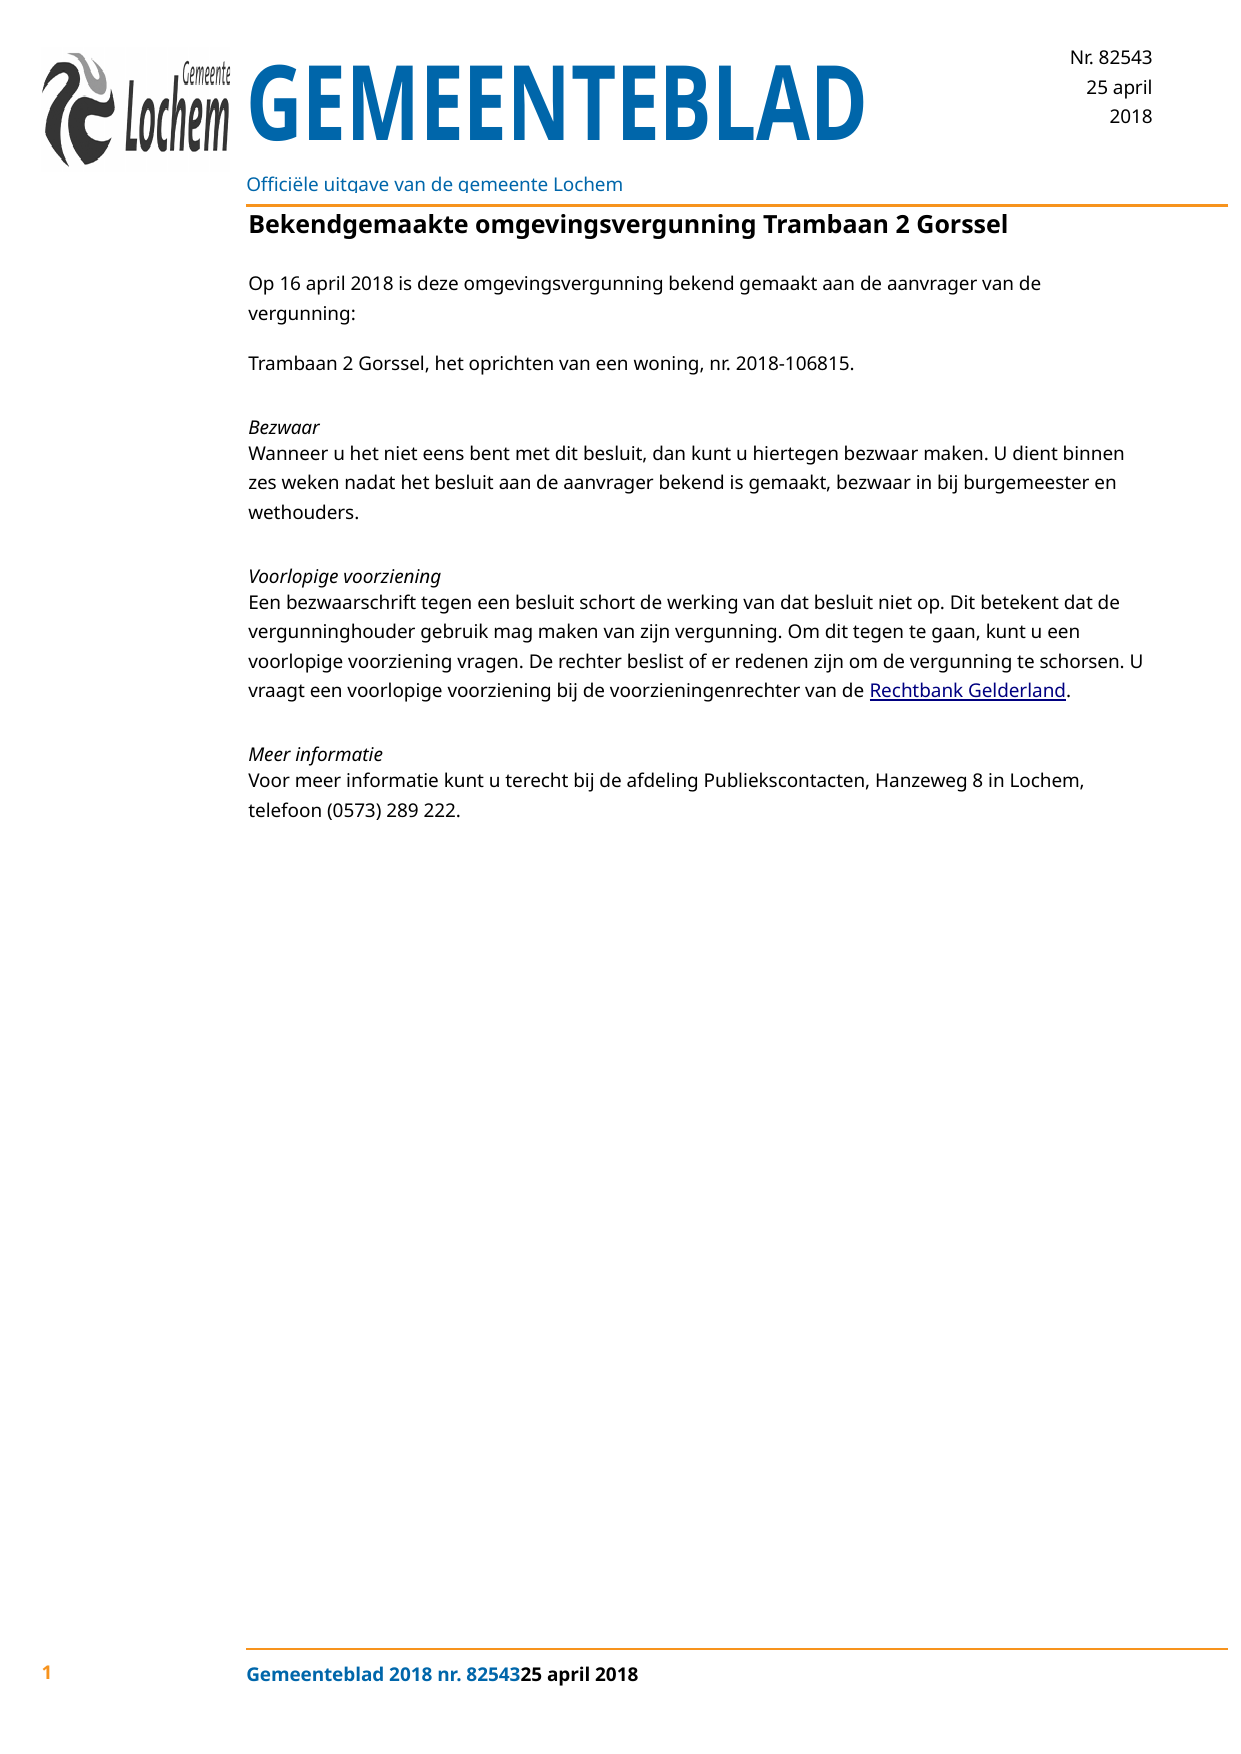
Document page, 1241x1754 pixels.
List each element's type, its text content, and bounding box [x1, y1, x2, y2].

text Voorlopige voorziening [248, 563, 1152, 589]
picture [41, 47, 231, 172]
text Bekendgemaakte omgevingsvergunning Trambaan 2 Gorssel [248, 207, 1152, 241]
text Wanneer u het niet eens bent met dit besluit, dan kunt u hiertegen bezwaar maken. U dient binnen zes weken nadat het besluit aan de aanvrager bekend is gemaakt, bezwaar in bij burgemeester en wethouders. [248, 440, 1152, 525]
text Op 16 april 2018 is deze omgevingsvergunning bekend gemaakt aan de aanvrager van de vergunning: [248, 270, 1152, 326]
text Bezwaar [248, 414, 1152, 440]
text Voor meer informatie kunt u terecht bij de afdeling Publiekscontacten, Hanzeweg 8 in Lochem, telefoon (0573) 289 222. [248, 767, 1152, 823]
text Een bezwaarschrift tegen een besluit schort de werking van dat besluit niet op. Dit betekent dat de vergunninghouder gebruik mag maken van zijn vergunning. Om dit tegen te gaan, kunt u een voorlopige voorziening vragen. De rechter beslist of er redenen zijn om de vergunning te schorsen. U vraagt een voorlopige voorziening bij de voorzieningenrechter van de Rechtbank Gelderland. [248, 589, 1152, 703]
text Meer informatie [248, 742, 1152, 767]
text Trambaan 2 Gorssel, het oprichten van een woning, nr. 2018-106815. [248, 350, 1152, 376]
